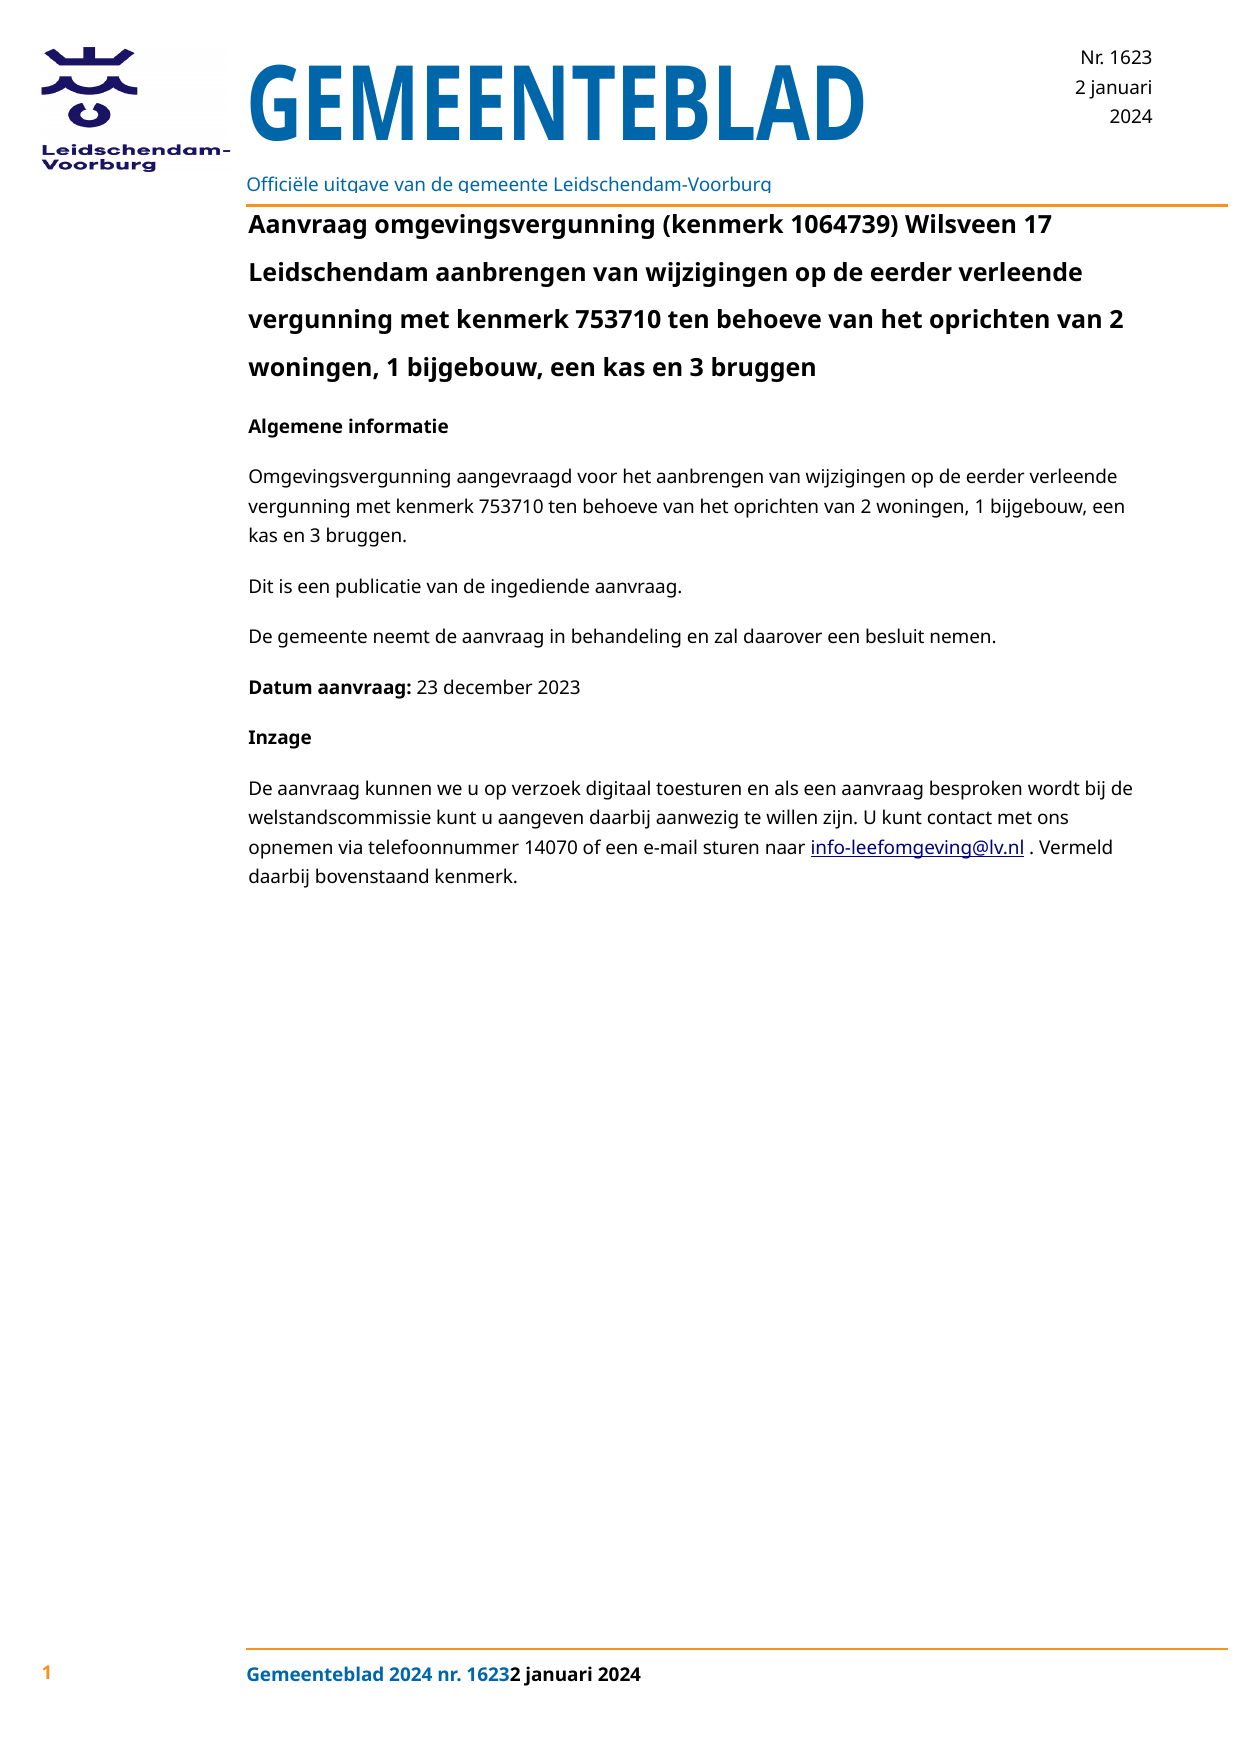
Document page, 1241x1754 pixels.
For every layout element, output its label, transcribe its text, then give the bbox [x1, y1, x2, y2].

text De gemeente neemt de aanvraag in behandeling en zal daarover een besluit nemen. [248, 623, 1152, 649]
text Algemene informatie [248, 413, 1152, 439]
text Dit is een publicatie van de ingediende aanvraag. [248, 573, 1152, 599]
text Aanvraag omgevingsvergunning (kenmerk 1064739) Wilsveen 17 Leidschendam aanbrengen van wijzigingen op de eerder verleende vergunning met kenmerk 753710 ten behoeve van het oprichten van 2 woningen, 1 bijgebouw, een kas en 3 bruggen [248, 207, 1152, 384]
picture [41, 47, 231, 172]
text De aanvraag kunnen we u op verzoek digitaal toesturen en als een aanvraag besproken wordt bij de welstandscommissie kunt u aangeven daarbij aanwezig te willen zijn. U kunt contact met ons opnemen via telefoonnummer 14070 of een e-mail sturen naar info-leefomgeving@lv.nl . Vermeld daarbij bovenstaand kenmerk. [248, 775, 1152, 889]
text Inzage [248, 724, 1152, 750]
text Datum aanvraag: 23 december 2023 [248, 674, 1152, 700]
text Omgevingsvergunning aangevraagd voor het aanbrengen van wijzigingen op de eerder verleende vergunning met kenmerk 753710 ten behoeve van het oprichten van 2 woningen, 1 bijgebouw, een kas en 3 bruggen. [248, 463, 1152, 548]
